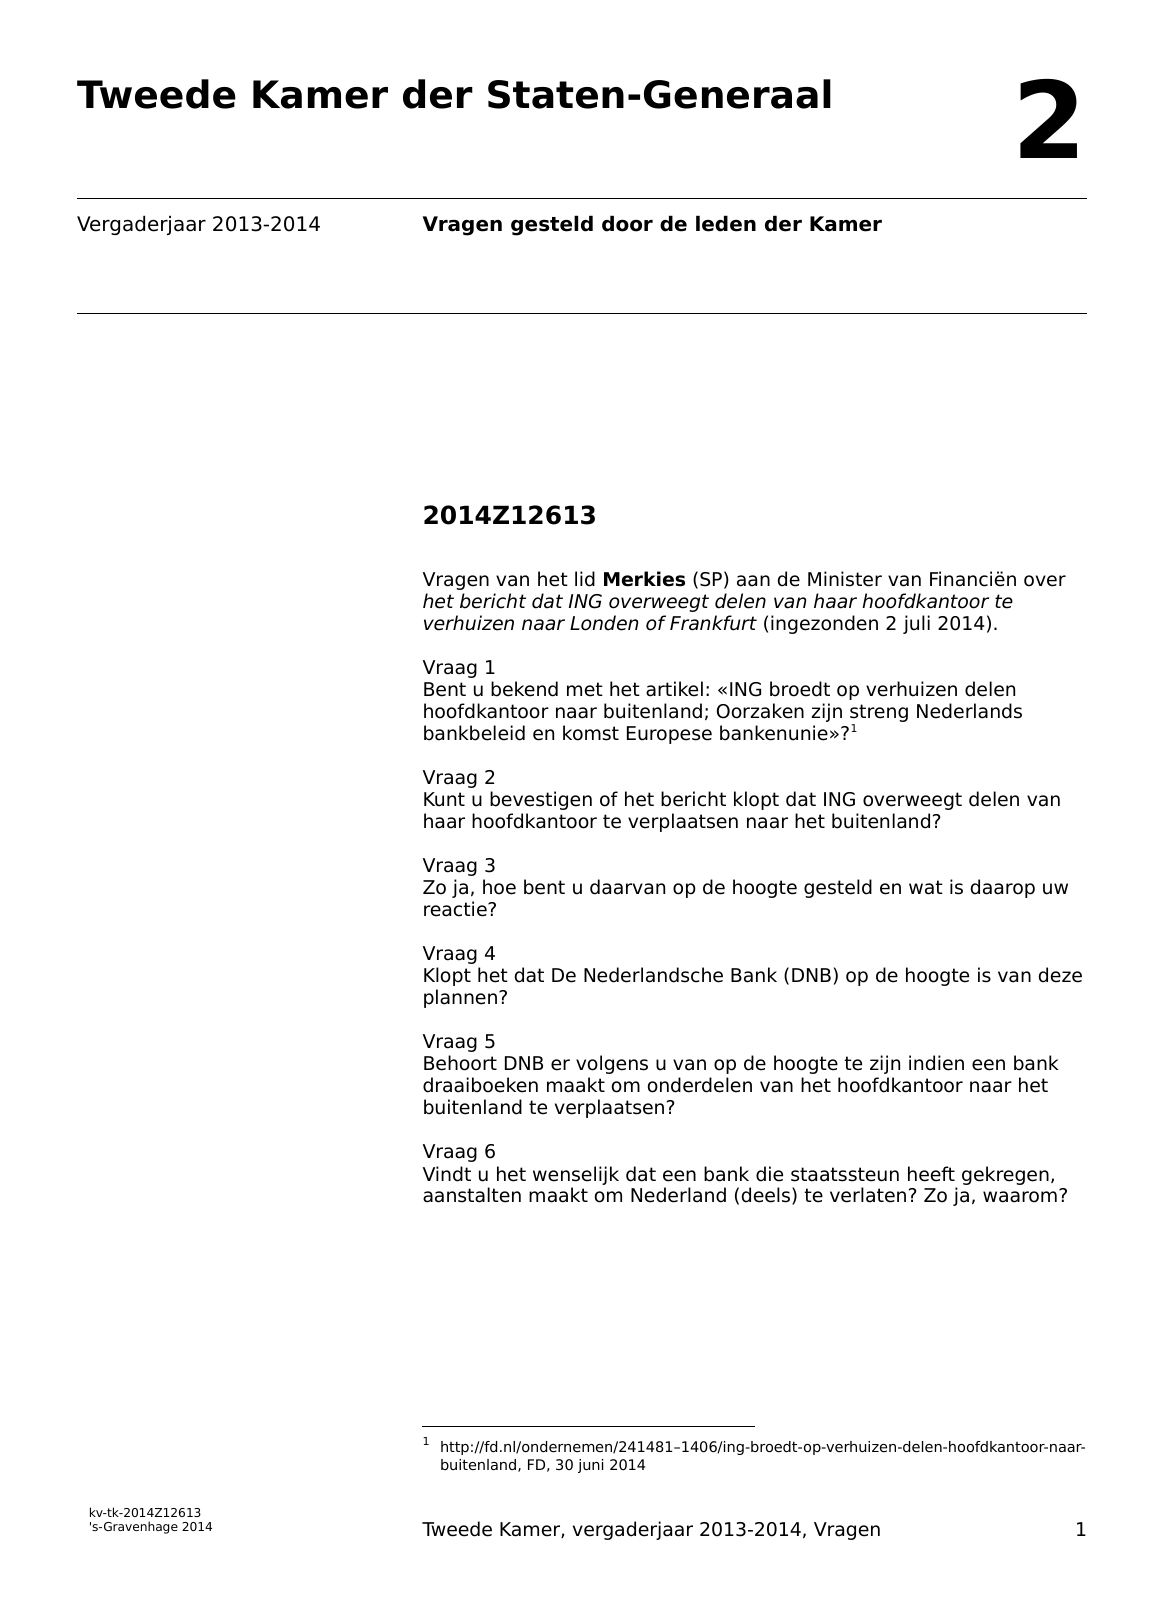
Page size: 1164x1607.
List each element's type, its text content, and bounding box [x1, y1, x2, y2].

table_header 2 [886, 59, 1087, 198]
text Vraag 1 [422, 657, 1087, 679]
text Vraag 6 [422, 1141, 1087, 1163]
text 2014Z12613 [422, 501, 1087, 531]
table_cell Vergaderjaar 2013-2014 [77, 199, 422, 313]
text Zo ja, hoe bent u daarvan op de hoogte gesteld en wat is daarop uw reactie? [422, 877, 1087, 921]
text Behoort DNB er volgens u van op de hoogte te zijn indien een bank draaiboeken maakt om onderdelen van het hoofdkantoor naar het buitenland te verplaatsen? [422, 1053, 1087, 1119]
text Kunt u bevestigen of het bericht klopt dat ING overweegt delen van haar hoofdkantoor te verplaatsen naar het buitenland? [422, 789, 1087, 833]
text Bent u bekend met het artikel: «ING broedt op verhuizen delen hoofdkantoor naar buitenland; Oorzaken zijn streng Nederlands bankbeleid en komst Europese bankenunie»? [422, 679, 1087, 745]
text 's-Gravenhage 2014 [88, 1520, 323, 1534]
text Vragen van het lid Merkies (SP) aan de Minister van Financiën over het bericht dat ING overweegt delen van haar hoofdkantoor te verhuizen naar Londen of Frankfurt (ingezonden 2 juli 2014). [422, 569, 1087, 635]
text Vraag 2 [422, 767, 1087, 789]
text kv-tk-2014Z12613 [88, 1506, 323, 1520]
text Vraag 4 [422, 943, 1087, 965]
text Vraag 5 [422, 1031, 1087, 1053]
text Klopt het dat De Nederlandsche Bank (DNB) op de hoogte is van deze plannen? [422, 965, 1087, 1009]
text Vindt u het wenselijk dat een bank die staatssteun heeft gekregen, aanstalten maakt om Nederland (deels) te verlaten? Zo ja, waarom? [422, 1163, 1087, 1207]
text http://fd.nl/ondernemen/241481–1406/ing-broedt-op-verhuizen-delen-hoofdkantoor-naar-buitenland, FD, 30 juni 2014 [422, 1435, 1087, 1474]
table_cell Vragen gesteld door de leden der Kamer [422, 199, 1087, 313]
text Vraag 3 [422, 855, 1087, 877]
table_header Tweede Kamer der Staten-Generaal [77, 59, 886, 198]
